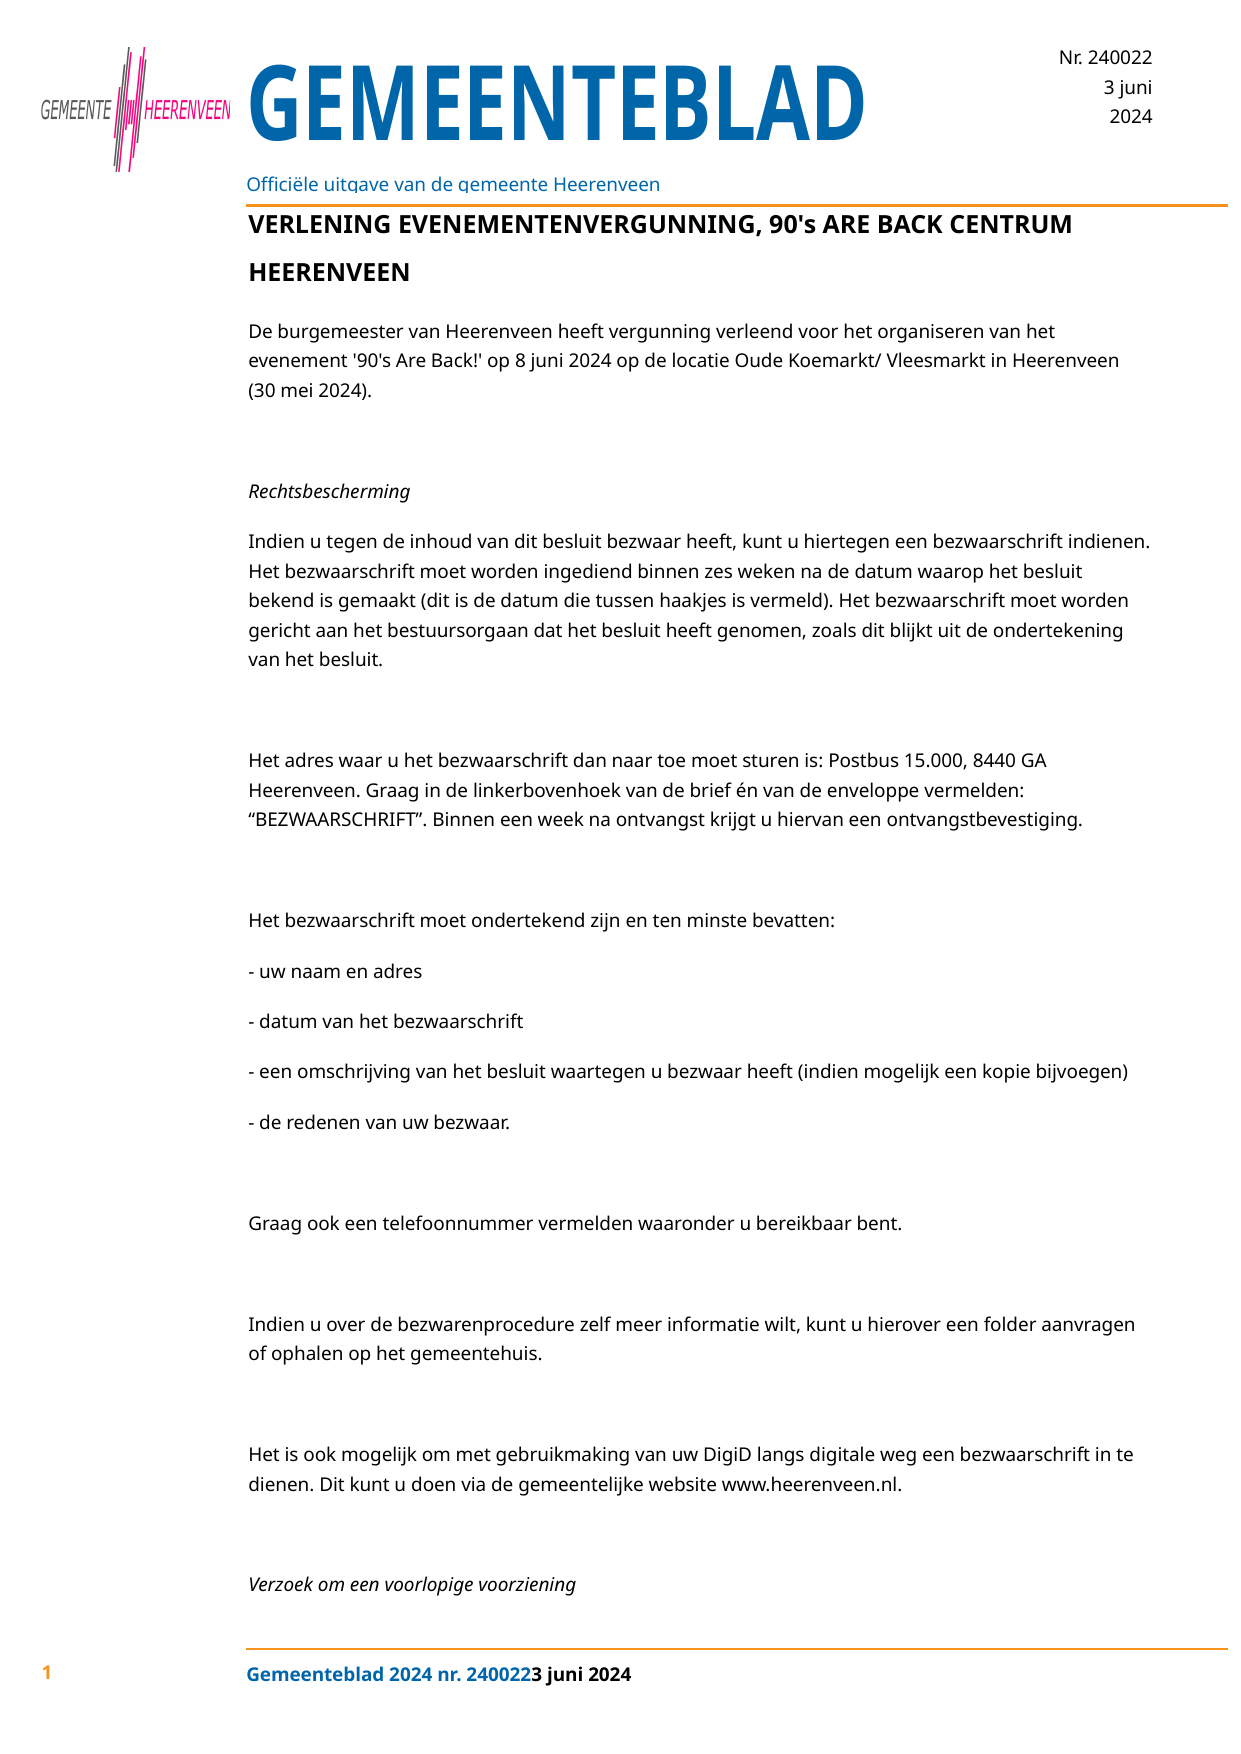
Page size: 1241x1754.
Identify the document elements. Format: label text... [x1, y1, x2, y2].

text - een omschrijving van het besluit waartegen u bezwaar heeft (indien mogelijk een kopie bijvoegen) [248, 1059, 1152, 1084]
text - datum van het bezwaarschrift [248, 1008, 1152, 1034]
text Het is ook mogelijk om met gebruikmaking van uw DigiD langs digitale weg een bezwaarschrift in te dienen. Dit kunt u doen via de gemeentelijke website www.heerenveen.nl. [248, 1441, 1152, 1497]
text Het bezwaarschrift moet ondertekend zijn en ten minste bevatten: [248, 907, 1152, 933]
text VERLENING EVENEMENTENVERGUNNING, 90's ARE BACK CENTRUM HEERENVEEN [248, 207, 1152, 288]
text Verzoek om een voorlopige voorziening [248, 1572, 1152, 1597]
picture [41, 47, 231, 172]
text Het adres waar u het bezwaarschrift dan naar toe moet sturen is: Postbus 15.000, 8440 GA Heerenveen. Graag in de linkerbovenhoek van de brief én van de enveloppe vermelden: “BEZWAARSCHRIFT”. Binnen een week na ontvangst krijgt u hiervan een ontvangstbevestiging. [248, 747, 1152, 832]
text De burgemeester van Heerenveen heeft vergunning verleend voor het organiseren van het evenement '90's Are Back!' op 8 juni 2024 op de locatie Oude Koemarkt/ Vleesmarkt in Heerenveen (30 mei 2024). [248, 318, 1152, 403]
text Graag ook een telefoonnummer vermelden waaronder u bereikbaar bent. [248, 1210, 1152, 1236]
text Rechtsbescherming [248, 478, 1152, 504]
text - de redenen van uw bezwaar. [248, 1109, 1152, 1135]
text Indien u tegen de inhoud van dit besluit bezwaar heeft, kunt u hiertegen een bezwaarschrift indienen. Het bezwaarschrift moet worden ingediend binnen zes weken na de datum waarop het besluit bekend is gemaakt (dit is de datum die tussen haakjes is vermeld). Het bezwaarschrift moet worden gericht aan het bestuursorgaan dat het besluit heeft genomen, zoals dit blijkt uit de ondertekening van het besluit. [248, 528, 1152, 672]
text Indien u over de bezwarenprocedure zelf meer informatie wilt, kunt u hierover een folder aanvragen of ophalen op het gemeentehuis. [248, 1311, 1152, 1366]
text - uw naam en adres [248, 958, 1152, 984]
